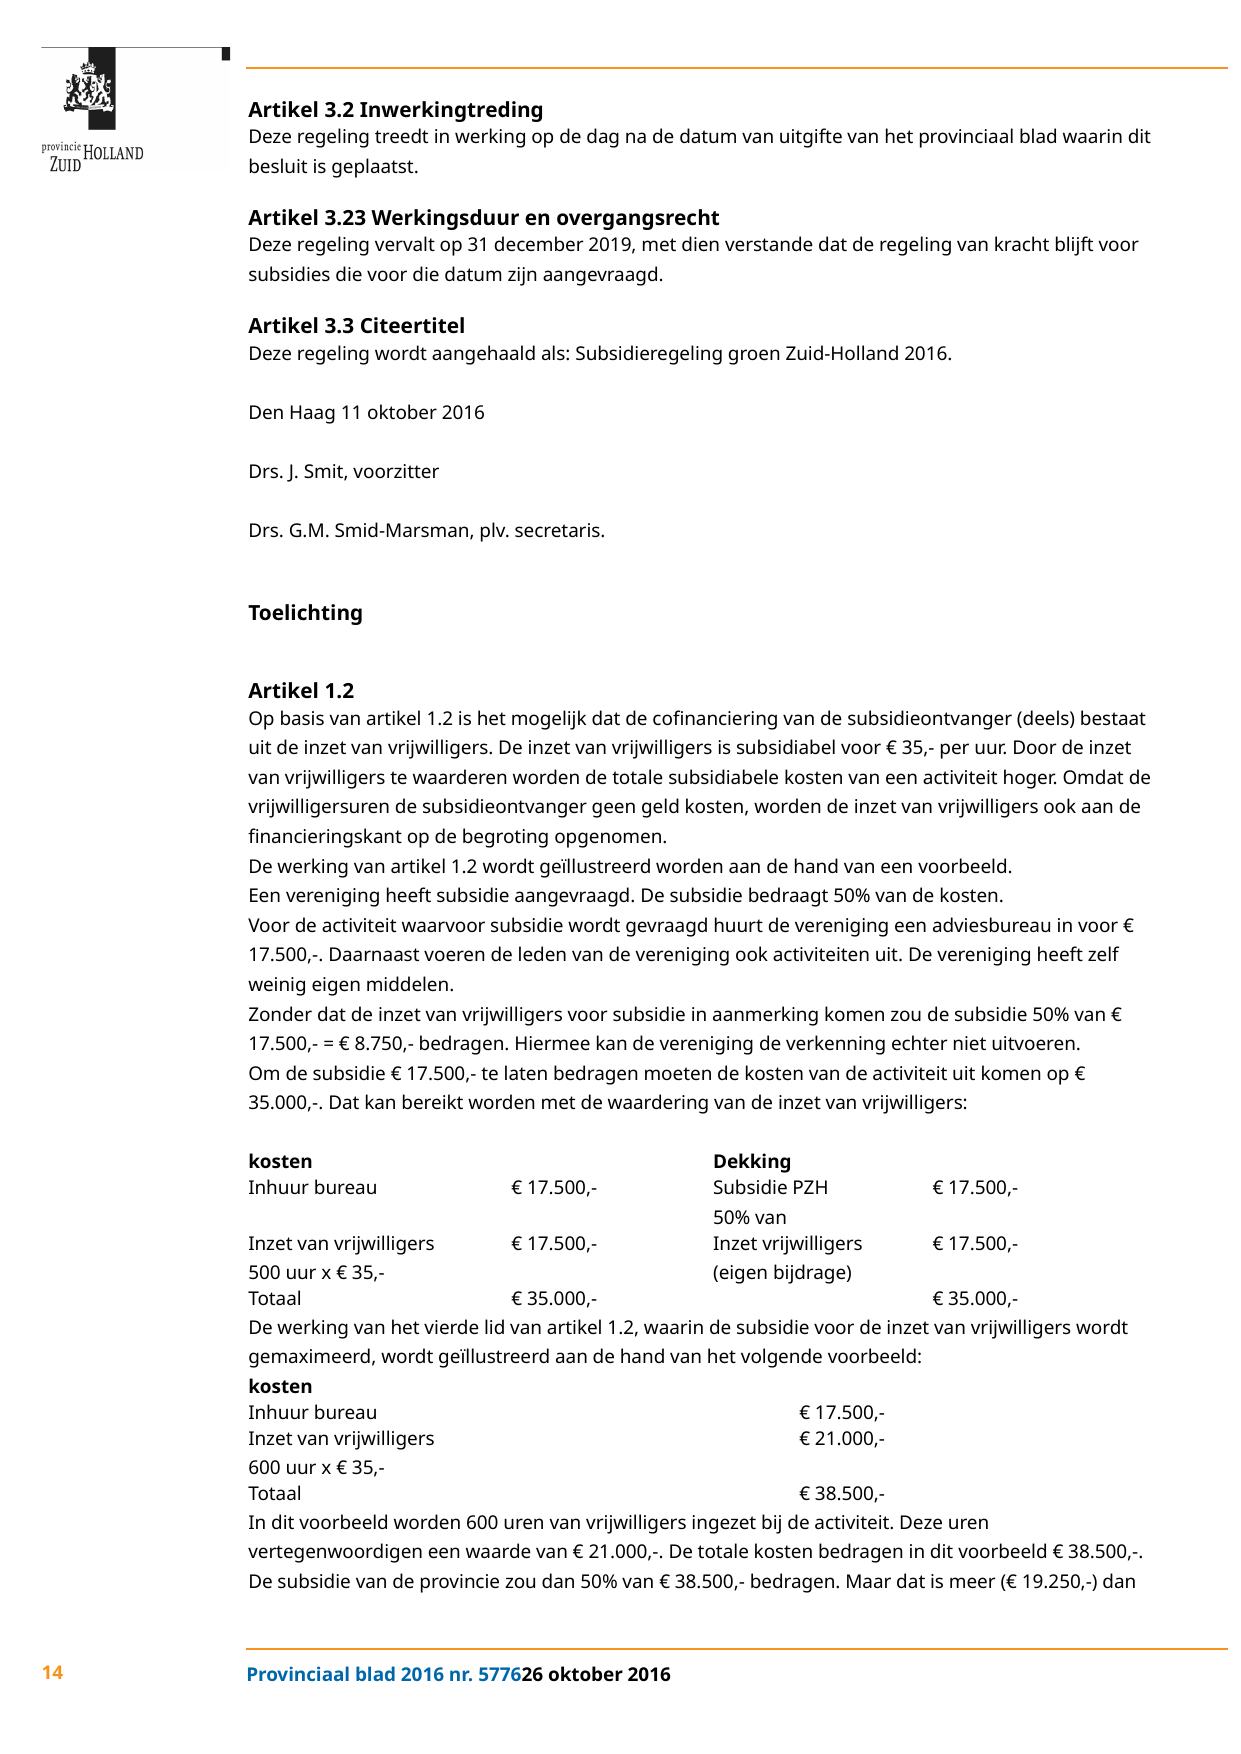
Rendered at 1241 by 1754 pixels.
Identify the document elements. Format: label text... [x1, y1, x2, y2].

text Een vereniging heeft subsidie aangevraagd. De subsidie bedraagt 50% van de kosten. [248, 882, 1152, 908]
table_cell Inhuur bureau [248, 1399, 799, 1425]
table_cell € 38.500,- [799, 1480, 1152, 1506]
text Artikel 1.2 [248, 676, 1152, 705]
text Artikel 3.23 Werkingsduur en overgangsrecht [248, 203, 1152, 232]
table_cell € 35.000,- [511, 1285, 713, 1311]
table_cell € 17.500,- [511, 1230, 713, 1285]
table_cell Inhuur bureau [248, 1175, 511, 1230]
text In dit voorbeeld worden 600 uren van vrijwilligers ingezet bij de activiteit. Deze uren vertegenwoordigen een waarde van € 21.000,-. De totale kosten bedragen in dit voorbeeld € 38.500,-. [248, 1509, 1152, 1564]
table_cell Subsidie PZH 50% van [713, 1175, 932, 1230]
table_cell Totaal [248, 1285, 511, 1311]
table_cell € 17.500,- [511, 1175, 713, 1230]
text Om de subsidie € 17.500,- te laten bedragen moeten de kosten van de activiteit uit komen op € 35.000,-. Dat kan bereikt worden met de waardering van de inzet van vrijwilligers: [248, 1060, 1152, 1115]
text Deze regeling vervalt op 31 december 2019, met dien verstande dat de regeling van kracht blijft voor subsidies die voor die datum zijn aangevraagd. [248, 232, 1152, 287]
picture [41, 47, 231, 172]
table_cell [713, 1285, 932, 1311]
text De werking van artikel 1.2 wordt geïllustreerd worden aan de hand van een voorbeeld. [248, 853, 1152, 878]
text De werking van het vierde lid van artikel 1.2, waarin de subsidie voor de inzet van vrijwilligers wordt gemaximeerd, wordt geïllustreerd aan de hand van het volgende voorbeeld: [248, 1314, 1152, 1369]
text Artikel 3.2 Inwerkingtreding [248, 95, 1152, 123]
table_cell Inzet van vrijwilligers 500 uur x € 35,- [248, 1230, 511, 1285]
text De subsidie van de provincie zou dan 50% van € 38.500,- bedragen. Maar dat is meer (€ 19.250,-) dan [248, 1568, 1152, 1594]
text Voor de activiteit waarvoor subsidie wordt gevraagd huurt de vereniging een adviesbureau in voor € 17.500,-. Daarnaast voeren de leden van de vereniging ook activiteiten uit. De vereniging heeft zelf weinig eigen middelen. [248, 912, 1152, 997]
text Deze regeling wordt aangehaald als: Subsidieregeling groen Zuid-Holland 2016. [248, 340, 1152, 366]
table_cell Totaal [248, 1480, 799, 1506]
table_cell € 35.000,- [932, 1285, 1152, 1311]
text Zonder dat de inzet van vrijwilligers voor subsidie in aanmerking komen zou de subsidie 50% van € 17.500,- = € 8.750,- bedragen. Hiermee kan de vereniging de verkenning echter niet uitvoeren. [248, 1001, 1152, 1056]
text Den Haag 11 oktober 2016 [248, 399, 1152, 425]
text Toelichting [248, 598, 1152, 626]
table_header Dekking [713, 1149, 1152, 1174]
text Op basis van artikel 1.2 is het mogelijk dat de cofinanciering van de subsidieontvanger (deels) bestaat uit de inzet van vrijwilligers. De inzet van vrijwilligers is subsidiabel voor € 35,- per uur. Door de inzet van vrijwilligers te waarderen worden de totale subsidiabele kosten van een activiteit hoger. Omdat de vrijwilligersuren de subsidieontvanger geen geld kosten, worden de inzet van vrijwilligers ook aan de financieringskant op de begroting opgenomen. [248, 705, 1152, 849]
table_cell € 17.500,- [799, 1399, 1152, 1425]
table_cell € 17.500,- [932, 1175, 1152, 1230]
table_header kosten [248, 1149, 713, 1174]
text Deze regeling treedt in werking op de dag na de datum van uitgifte van het provinciaal blad waarin dit besluit is geplaatst. [248, 123, 1152, 178]
text Drs. J. Smit, voorzitter [248, 458, 1152, 484]
table_cell Inzet van vrijwilligers 600 uur x € 35,- [248, 1425, 799, 1480]
table_cell € 21.000,- [799, 1425, 1152, 1480]
text Drs. G.M. Smid-Marsman, plv. secretaris. [248, 518, 1152, 543]
table_header kosten [248, 1373, 1152, 1399]
table_cell € 17.500,- [932, 1230, 1152, 1285]
table_cell Inzet vrijwilligers (eigen bijdrage) [713, 1230, 932, 1285]
text Artikel 3.3 Citeertitel [248, 312, 1152, 340]
